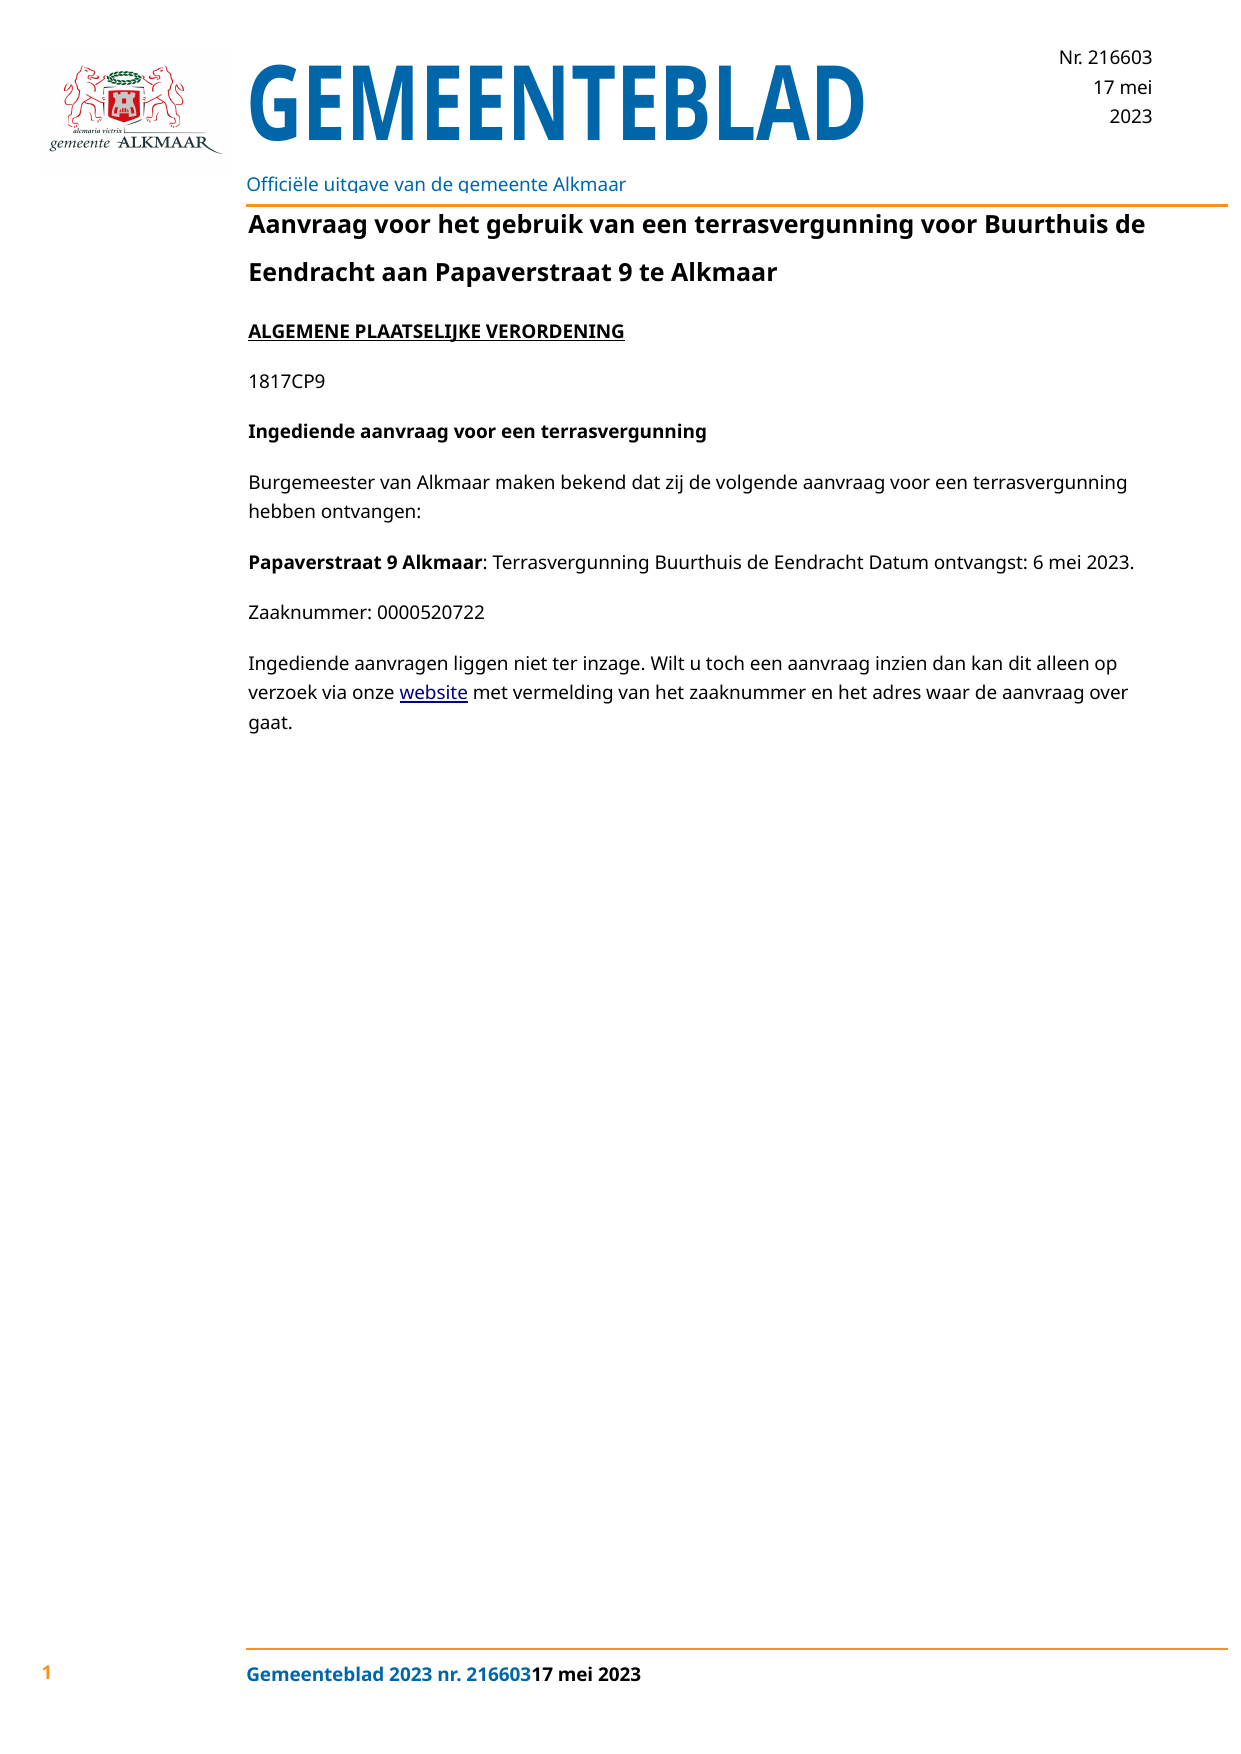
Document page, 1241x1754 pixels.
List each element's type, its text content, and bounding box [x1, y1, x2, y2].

picture [41, 47, 231, 172]
text 1817CP9 [248, 368, 1152, 394]
text ALGEMENE PLAATSELIJKE VERORDENING [248, 318, 1152, 344]
text Aanvraag voor het gebruik van een terrasvergunning voor Buurthuis de Eendracht aan Papaverstraat 9 te Alkmaar [248, 207, 1152, 288]
text Papaverstraat 9 Alkmaar: Terrasvergunning Buurthuis de Eendracht Datum ontvangst: 6 mei 2023. [248, 549, 1152, 575]
text Ingediende aanvragen liggen niet ter inzage. Wilt u toch een aanvraag inzien dan kan dit alleen op verzoek via onze website met vermelding van het zaaknummer en het adres waar de aanvraag over gaat. [248, 650, 1152, 735]
text Ingediende aanvraag voor een terrasvergunning [248, 419, 1152, 444]
text Burgemeester van Alkmaar maken bekend dat zij de volgende aanvraag voor een terrasvergunning hebben ontvangen: [248, 469, 1152, 524]
text Zaaknummer: 0000520722 [248, 599, 1152, 625]
